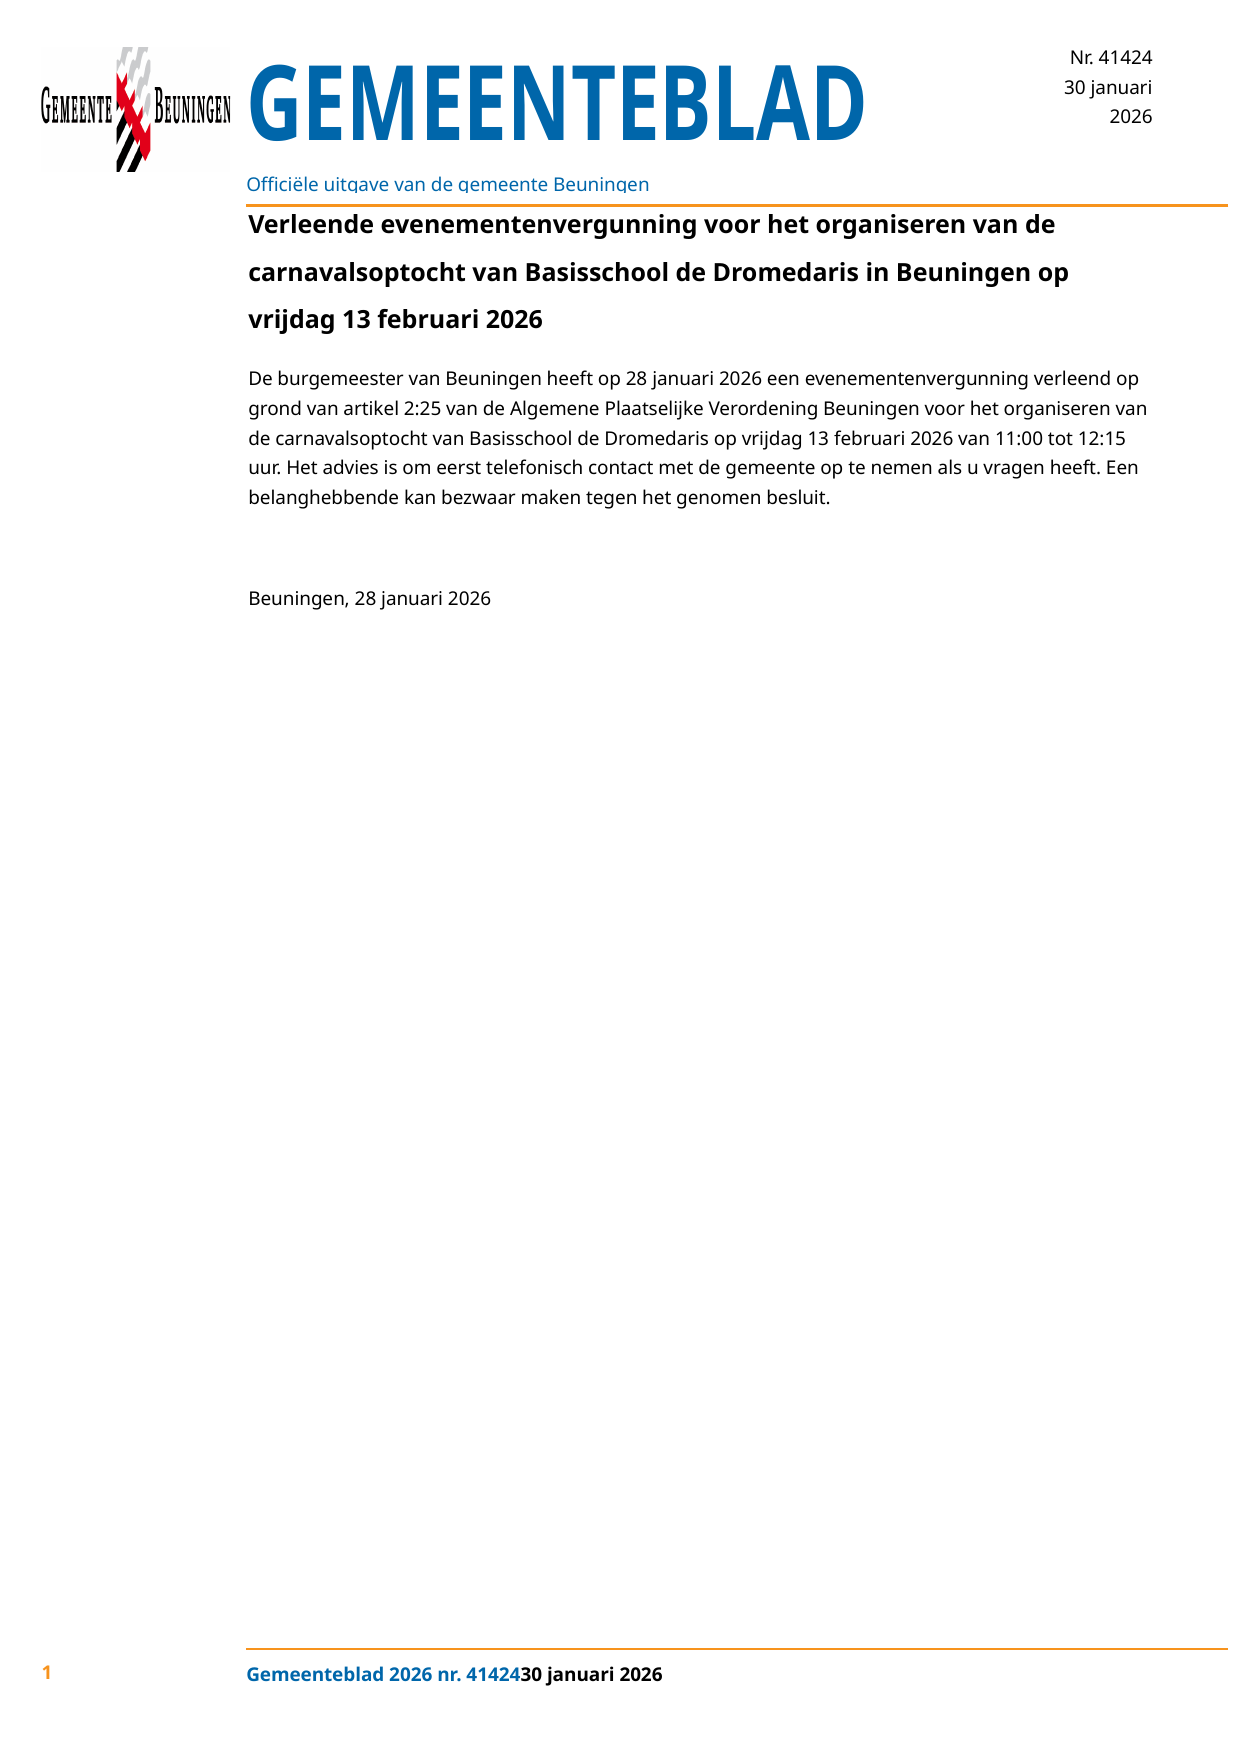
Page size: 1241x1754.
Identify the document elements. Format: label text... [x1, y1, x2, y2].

text Verleende evenementenvergunning voor het organiseren van de carnavalsoptocht van Basisschool de Dromedaris in Beuningen op vrijdag 13 februari 2026 [248, 207, 1152, 336]
text Beuningen, 28 januari 2026 [248, 585, 1152, 610]
picture [41, 47, 231, 172]
text De burgemeester van Beuningen heeft op 28 januari 2026 een evenementenvergunning verleend op grond van artikel 2:25 van de Algemene Plaatselijke Verordening Beuningen voor het organiseren van de carnavalsoptocht van Basisschool de Dromedaris op vrijdag 13 februari 2026 van 11:00 tot 12:15 uur. Het advies is om eerst telefonisch contact met de gemeente op te nemen als u vragen heeft. Een belanghebbende kan bezwaar maken tegen het genomen besluit. [248, 366, 1152, 509]
